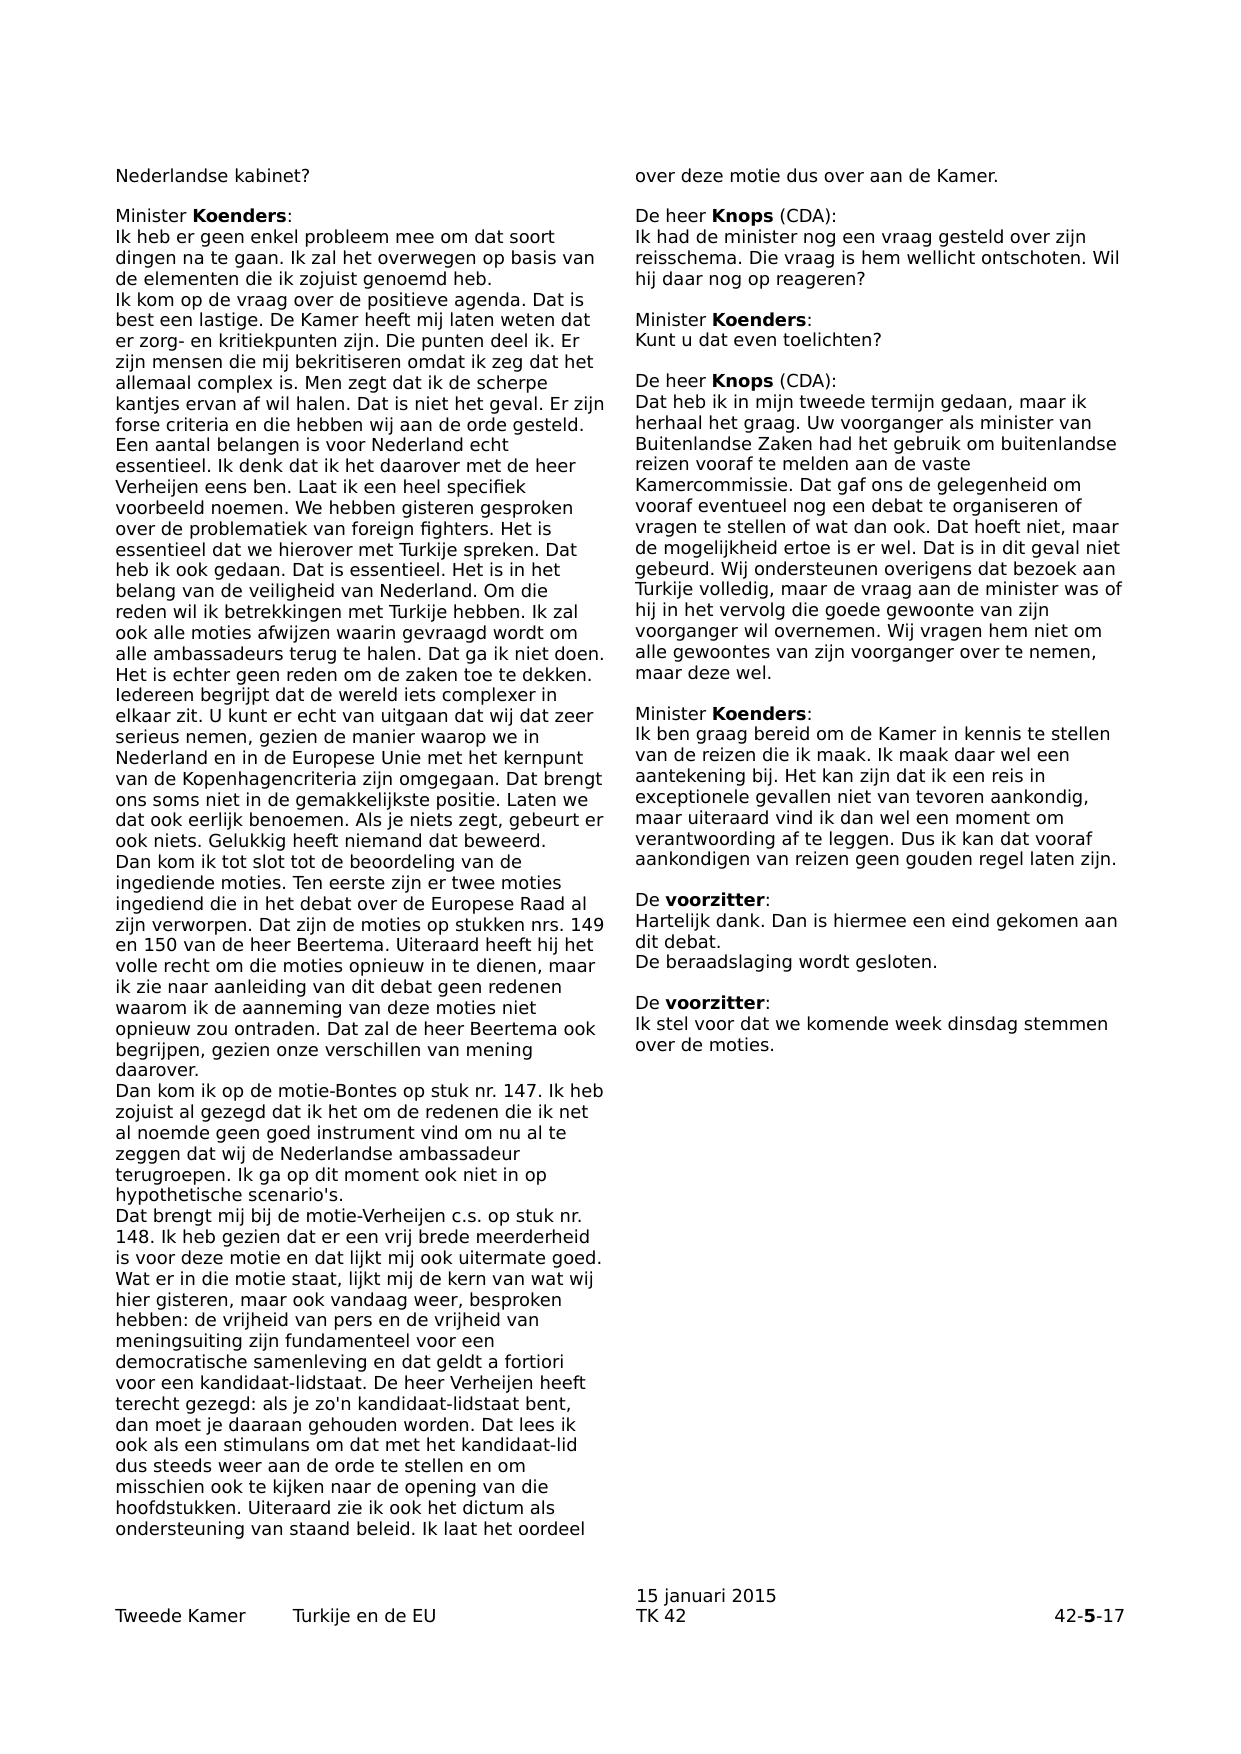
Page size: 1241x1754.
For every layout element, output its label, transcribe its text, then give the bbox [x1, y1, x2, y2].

text De voorzitter: [635, 993, 1125, 1014]
text over deze motie dus over aan de Kamer. [635, 165, 1125, 186]
text Dan kom ik tot slot tot de beoordeling van de ingediende moties. Ten eerste zijn er twee moties ingediend die in het debat over de Europese Raad al zijn verworpen. Dat zijn de moties op stukken nrs. 149 en 150 van de heer Beertema. Uiteraard heeft hij het volle recht om die moties opnieuw in te dienen, maar ik zie naar aanleiding van dit debat geen redenen waarom ik de aanneming van deze moties niet opnieuw zou ontraden. Dat zal de heer Beertema ook begrijpen, gezien onze verschillen van mening daarover. [115, 852, 605, 1081]
text Minister Koenders: [635, 703, 1125, 724]
text Nederlandse kabinet? [115, 165, 605, 186]
text Dat brengt mij bij de motie-Verheijen c.s. op stuk nr. 148. Ik heb gezien dat er een vrij brede meerderheid is voor deze motie en dat lijkt mij ook uitermate goed. Wat er in die motie staat, lijkt mij de kern van wat wij hier gisteren, maar ook vandaag weer, besproken hebben: de vrijheid van pers en de vrijheid van meningsuiting zijn fundamenteel voor een democratische samenleving en dat geldt a fortiori voor een kandidaat-lidstaat. De heer Verheijen heeft terecht gezegd: als je zo'n kandidaat-lidstaat bent, dan moet je daaraan gehouden worden. Dat lees ik ook als een stimulans om dat met het kandidaat-lid dus steeds weer aan de orde te stellen en om misschien ook te kijken naar de opening van die hoofdstukken. Uiteraard zie ik ook het dictum als ondersteuning van staand beleid. Ik laat het oordeel [115, 1206, 605, 1539]
text De heer Knops (CDA): [635, 206, 1125, 227]
text Ik kom op de vraag over de positieve agenda. Dat is best een lastige. De Kamer heeft mij laten weten dat er zorg- en kritiekpunten zijn. Die punten deel ik. Er zijn mensen die mij bekritiseren omdat ik zeg dat het allemaal complex is. Men zegt dat ik de scherpe kantjes ervan af wil halen. Dat is niet het geval. Er zijn forse criteria en die hebben wij aan de orde gesteld. Een aantal belangen is voor Nederland echt essentieel. Ik denk dat ik het daarover met de heer Verheijen eens ben. Laat ik een heel specifiek voorbeeld noemen. We hebben gisteren gesproken over de problematiek van foreign fighters. Het is essentieel dat we hierover met Turkije spreken. Dat heb ik ook gedaan. Dat is essentieel. Het is in het belang van de veiligheid van Nederland. Om die reden wil ik betrekkingen met Turkije hebben. Ik zal ook alle moties afwijzen waarin gevraagd wordt om alle ambassadeurs terug te halen. Dat ga ik niet doen. Het is echter geen reden om de zaken toe te dekken. Iedereen begrijpt dat de wereld iets complexer in elkaar zit. U kunt er echt van uitgaan dat wij dat zeer serieus nemen, gezien de manier waarop we in Nederland en in de Europese Unie met het kernpunt van de Kopenhagencriteria zijn omgegaan. Dat brengt ons soms niet in de gemakkelijkste positie. Laten we dat ook eerlijk benoemen. Als je niets zegt, gebeurt er ook niets. Gelukkig heeft niemand dat beweerd. [115, 289, 605, 852]
text Ik heb er geen enkel probleem mee om dat soort dingen na te gaan. Ik zal het overwegen op basis van de elementen die ik zojuist genoemd heb. [115, 227, 605, 289]
text Minister Koenders: [635, 309, 1125, 330]
text Kunt u dat even toelichten? [635, 330, 1125, 351]
text Dan kom ik op de motie-Bontes op stuk nr. 147. Ik heb zojuist al gezegd dat ik het om de redenen die ik net al noemde geen goed instrument vind om nu al te zeggen dat wij de Nederlandse ambassadeur terugroepen. Ik ga op dit moment ook niet in op hypothetische scenario's. [115, 1081, 605, 1206]
text De beraadslaging wordt gesloten. [635, 952, 1125, 973]
text De voorzitter: [635, 890, 1125, 911]
text Ik ben graag bereid om de Kamer in kennis te stellen van de reizen die ik maak. Ik maak daar wel een aantekening bij. Het kan zijn dat ik een reis in exceptionele gevallen niet van tevoren aankondig, maar uiteraard vind ik dan wel een moment om verantwoording af te leggen. Dus ik kan dat vooraf aankondigen van reizen geen gouden regel laten zijn. [635, 724, 1125, 870]
text Ik stel voor dat we komende week dinsdag stemmen over de moties. [635, 1014, 1125, 1056]
text Hartelijk dank. Dan is hiermee een eind gekomen aan dit debat. [635, 911, 1125, 952]
text Minister Koenders: [115, 206, 605, 227]
text De heer Knops (CDA): [635, 371, 1125, 392]
text Dat heb ik in mijn tweede termijn gedaan, maar ik herhaal het graag. Uw voorganger als minister van Buitenlandse Zaken had het gebruik om buitenlandse reizen vooraf te melden aan de vaste Kamercommissie. Dat gaf ons de gelegenheid om vooraf eventueel nog een debat te organiseren of vragen te stellen of wat dan ook. Dat hoeft niet, maar de mogelijkheid ertoe is er wel. Dat is in dit geval niet gebeurd. Wij ondersteunen overigens dat bezoek aan Turkije volledig, maar de vraag aan de minister was of hij in het vervolg die goede gewoonte van zijn voorganger wil overnemen. Wij vragen hem niet om alle gewoontes van zijn voorganger over te nemen, maar deze wel. [635, 392, 1125, 683]
text Ik had de minister nog een vraag gesteld over zijn reisschema. Die vraag is hem wellicht ontschoten. Wil hij daar nog op reageren? [635, 227, 1125, 289]
